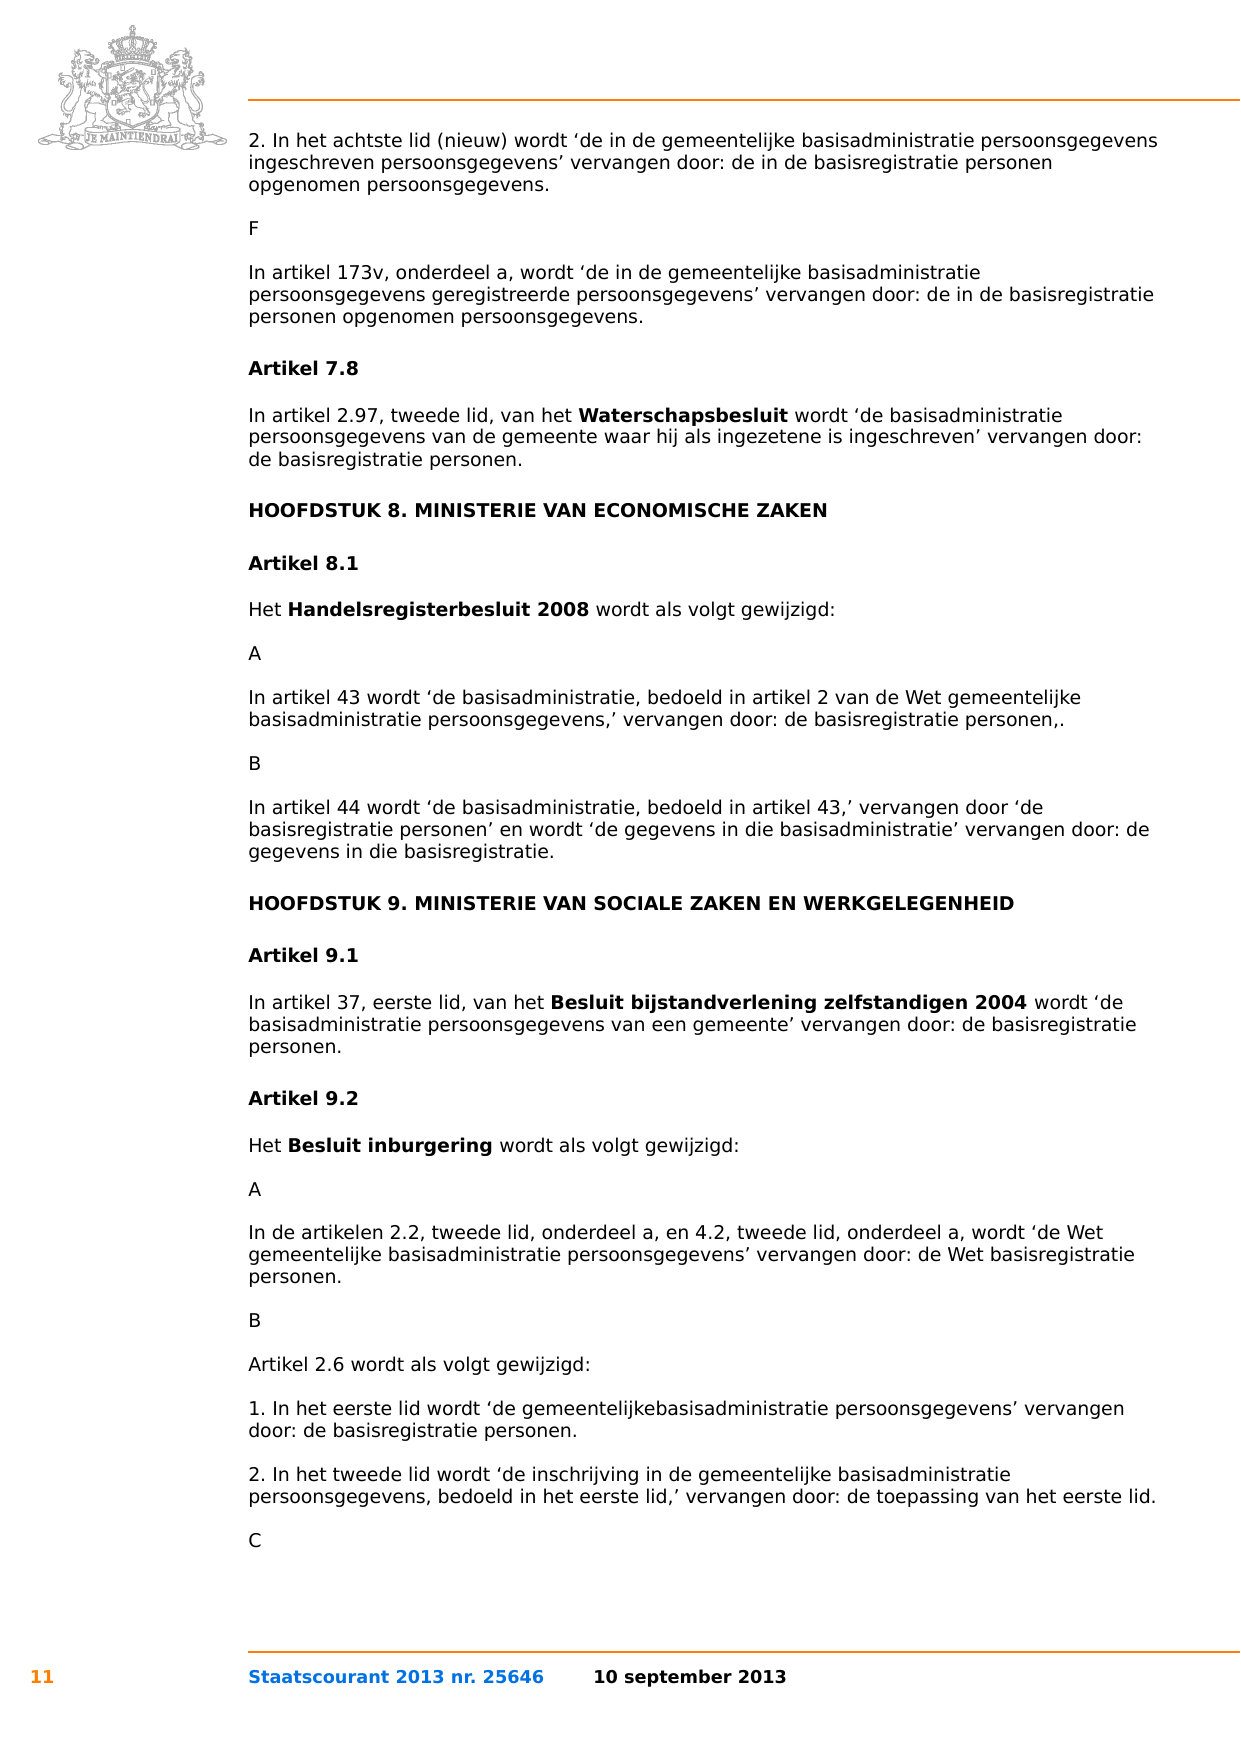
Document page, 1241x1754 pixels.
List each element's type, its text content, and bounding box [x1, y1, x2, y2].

text C [248, 1529, 1163, 1551]
text In artikel 37, eerste lid, van het Besluit bijstandverlening zelfstandigen 2004 wordt ‘de basisadministratie persoonsgegevens van een gemeente’ vervangen door: de basisregistratie personen. [248, 992, 1163, 1058]
subtitle Artikel 7.8 [248, 357, 1163, 379]
text F [248, 218, 1163, 240]
subtitle HOOFDSTUK 8. MINISTERIE VAN ECONOMISCHE ZAKEN [248, 500, 1163, 522]
text In de artikelen 2.2, tweede lid, onderdeel a, en 4.2, tweede lid, onderdeel a, wordt ‘de Wet gemeentelijke basisadministratie persoonsgegevens’ vervangen door: de Wet basisregistratie personen. [248, 1222, 1163, 1288]
subtitle Artikel 8.1 [248, 552, 1163, 574]
text Het Besluit inburgering wordt als volgt gewijzigd: [248, 1134, 1163, 1157]
text Artikel 2.6 wordt als volgt gewijzigd: [248, 1354, 1163, 1376]
text In artikel 2.97, tweede lid, van het Waterschapsbesluit wordt ‘de basisadministratie persoonsgegevens van de gemeente waar hij als ingezetene is ingeschreven’ vervangen door: de basisregistratie personen. [248, 404, 1163, 470]
text In artikel 173v, onderdeel a, wordt ‘de in de gemeentelijke basisadministratie persoonsgegevens geregistreerde persoonsgegevens’ vervangen door: de in de basisregistratie personen opgenomen persoonsgegevens. [248, 262, 1163, 327]
text 2. In het tweede lid wordt ‘de inschrijving in de gemeentelijke basisadministratie persoonsgegevens, bedoeld in het eerste lid,’ vervangen door: de toepassing van het eerste lid. [248, 1464, 1163, 1508]
subtitle Artikel 9.1 [248, 945, 1163, 967]
text Het Handelsregisterbesluit 2008 wordt als volgt gewijzigd: [248, 599, 1163, 621]
text B [248, 753, 1163, 775]
text In artikel 44 wordt ‘de basisadministratie, bedoeld in artikel 43,’ vervangen door ‘de basisregistratie personen’ en wordt ‘de gegevens in die basisadministratie’ vervangen door: de gegevens in die basisregistratie. [248, 797, 1163, 863]
text 1. In het eerste lid wordt ‘de gemeentelijkebasisadministratie persoonsgegevens’ vervangen door: de basisregistratie personen. [248, 1398, 1163, 1442]
subtitle HOOFDSTUK 9. MINISTERIE VAN SOCIALE ZAKEN EN WERKGELEGENHEID [248, 893, 1163, 915]
text 2. In het achtste lid (nieuw) wordt ‘de in de gemeentelijke basisadministratie persoonsgegevens ingeschreven persoonsgegevens’ vervangen door: de in de basisregistratie personen opgenomen persoonsgegevens. [248, 130, 1163, 196]
picture [38, 25, 227, 150]
text In artikel 43 wordt ‘de basisadministratie, bedoeld in artikel 2 van de Wet gemeentelijke basisadministratie persoonsgegevens,’ vervangen door: de basisregistratie personen,. [248, 687, 1163, 731]
text B [248, 1310, 1163, 1332]
text A [248, 643, 1163, 665]
text A [248, 1178, 1163, 1200]
subtitle Artikel 9.2 [248, 1088, 1163, 1109]
